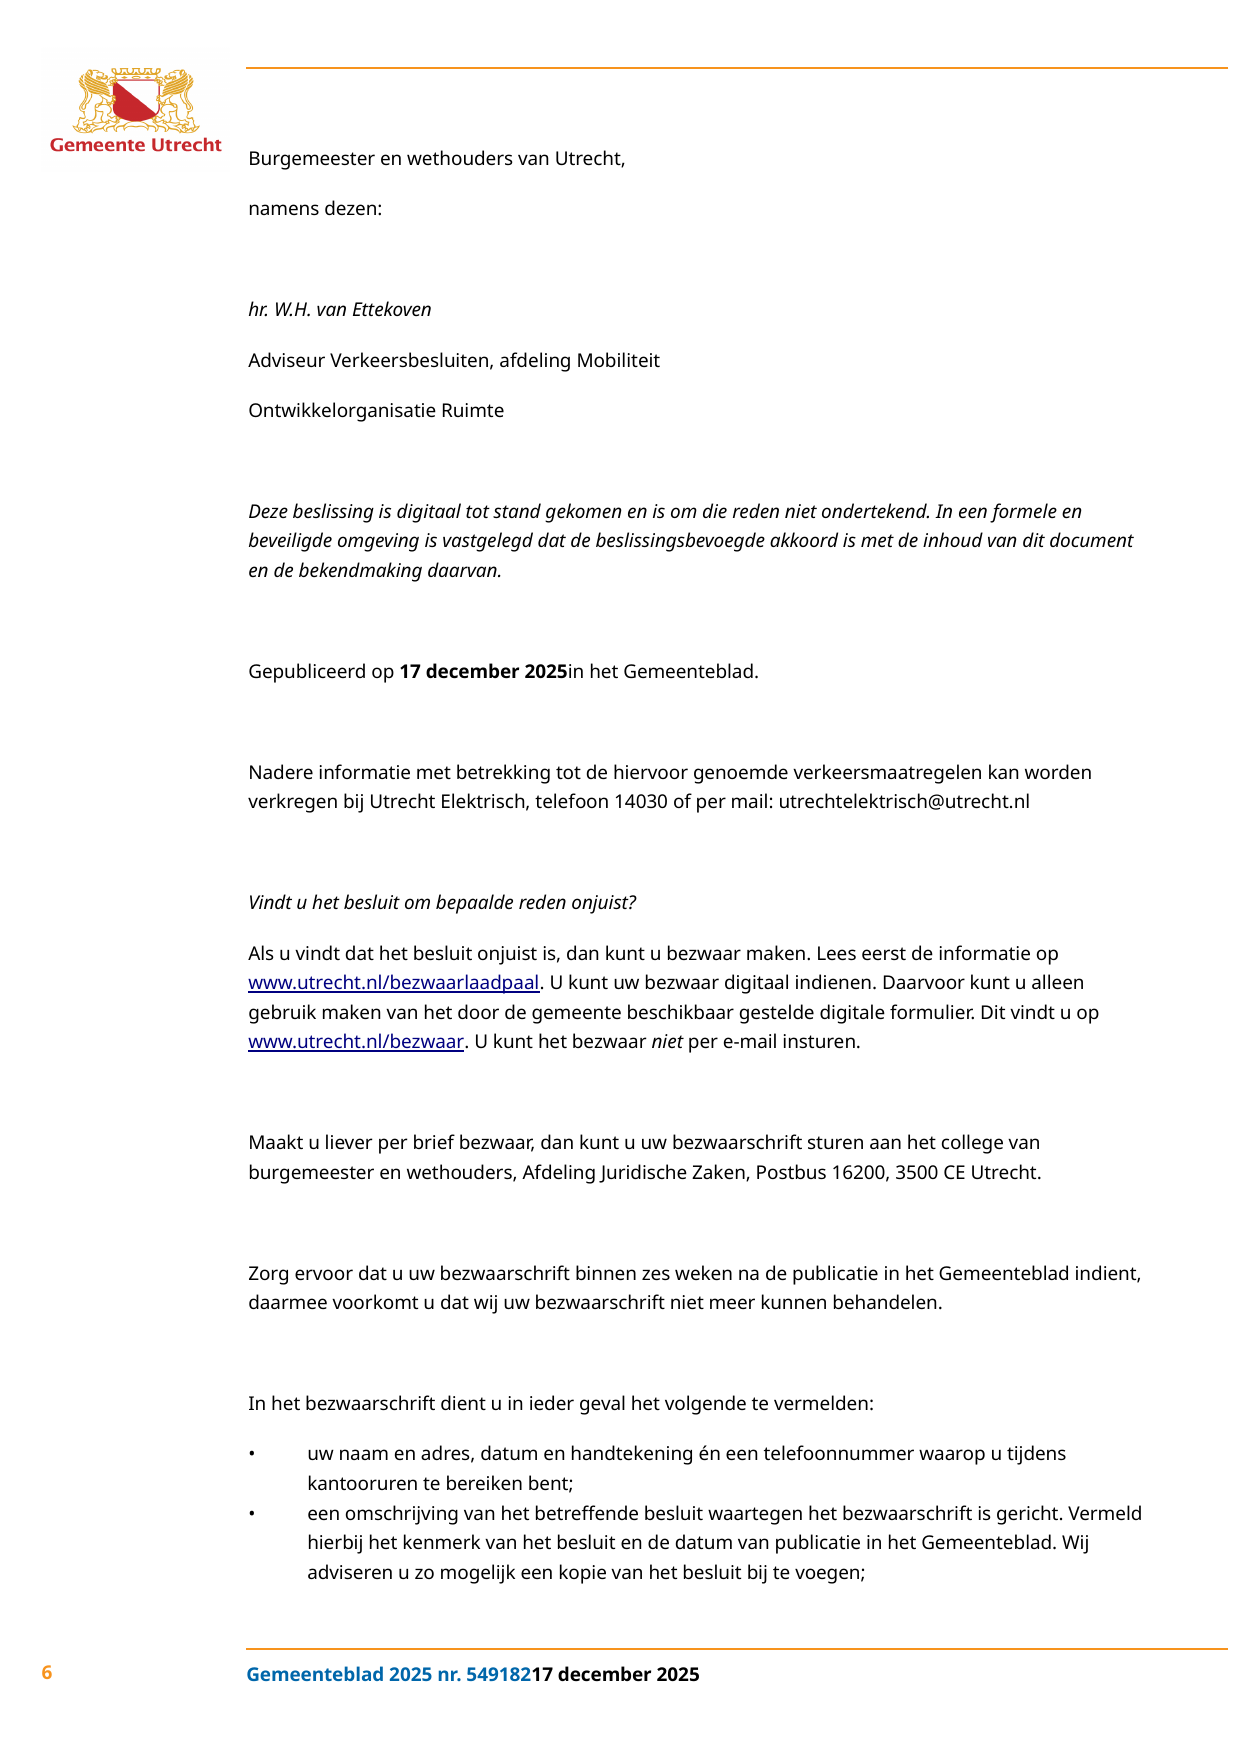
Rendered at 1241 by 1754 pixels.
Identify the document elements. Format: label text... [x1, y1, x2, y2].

text Nadere informatie met betrekking tot de hiervoor genoemde verkeersmaatregelen kan worden verkregen bij Utrecht Elektrisch, telefoon 14030 of per mail: utrechtelektrisch@utrecht.nl [248, 759, 1152, 814]
text Ontwikkelorganisatie Ruimte [248, 397, 1152, 423]
list uw naam en adres, datum en handtekening én een telefoonnummer waarop u tijdens kantooruren te bereiken bent; [248, 1441, 1152, 1496]
text namens dezen: [248, 196, 1152, 221]
text Gepubliceerd op 17 december 2025in het Gemeenteblad. [248, 658, 1152, 684]
text In het bezwaarschrift dient u in ieder geval het volgende te vermelden: [248, 1390, 1152, 1416]
text Deze beslissing is digitaal tot stand gekomen en is om die reden niet ondertekend. In een formele en beveiligde omgeving is vastgelegd dat de beslissingsbevoegde akkoord is met de inhoud van dit document en de bekendmaking daarvan. [248, 498, 1152, 583]
text Zorg ervoor dat u uw bezwaarschrift binnen zes weken na de publicatie in het Gemeenteblad indient, daarmee voorkomt u dat wij uw bezwaarschrift niet meer kunnen behandelen. [248, 1260, 1152, 1315]
text Als u vindt dat het besluit onjuist is, dan kunt u bezwaar maken. Lees eerst de informatie op www.utrecht.nl/bezwaarlaadpaal. U kunt uw bezwaar digitaal indienen. Daarvoor kunt u alleen gebruik maken van het door de gemeente beschikbaar gestelde digitale formulier. Dit vindt u op www.utrecht.nl/bezwaar. U kunt het bezwaar niet per e-mail insturen. [248, 940, 1152, 1054]
text Maakt u liever per brief bezwaar, dan kunt u uw bezwaarschrift sturen aan het college van burgemeester en wethouders, Afdeling Juridische Zaken, Postbus 16200, 3500 CE Utrecht. [248, 1129, 1152, 1185]
text Adviseur Verkeersbesluiten, afdeling Mobiliteit [248, 347, 1152, 373]
list een omschrijving van het betreffende besluit waartegen het bezwaarschrift is gericht. Vermeld hierbij het kenmerk van het besluit en de datum van publicatie in het Gemeenteblad. Wij adviseren u zo mogelijk een kopie van het besluit bij te voegen; [248, 1500, 1152, 1585]
text hr. W.H. van Ettekoven [248, 296, 1152, 322]
text Burgemeester en wethouders van Utrecht, [248, 145, 1152, 171]
text Vindt u het besluit om bepaalde reden onjuist? [248, 889, 1152, 915]
picture [41, 47, 231, 172]
